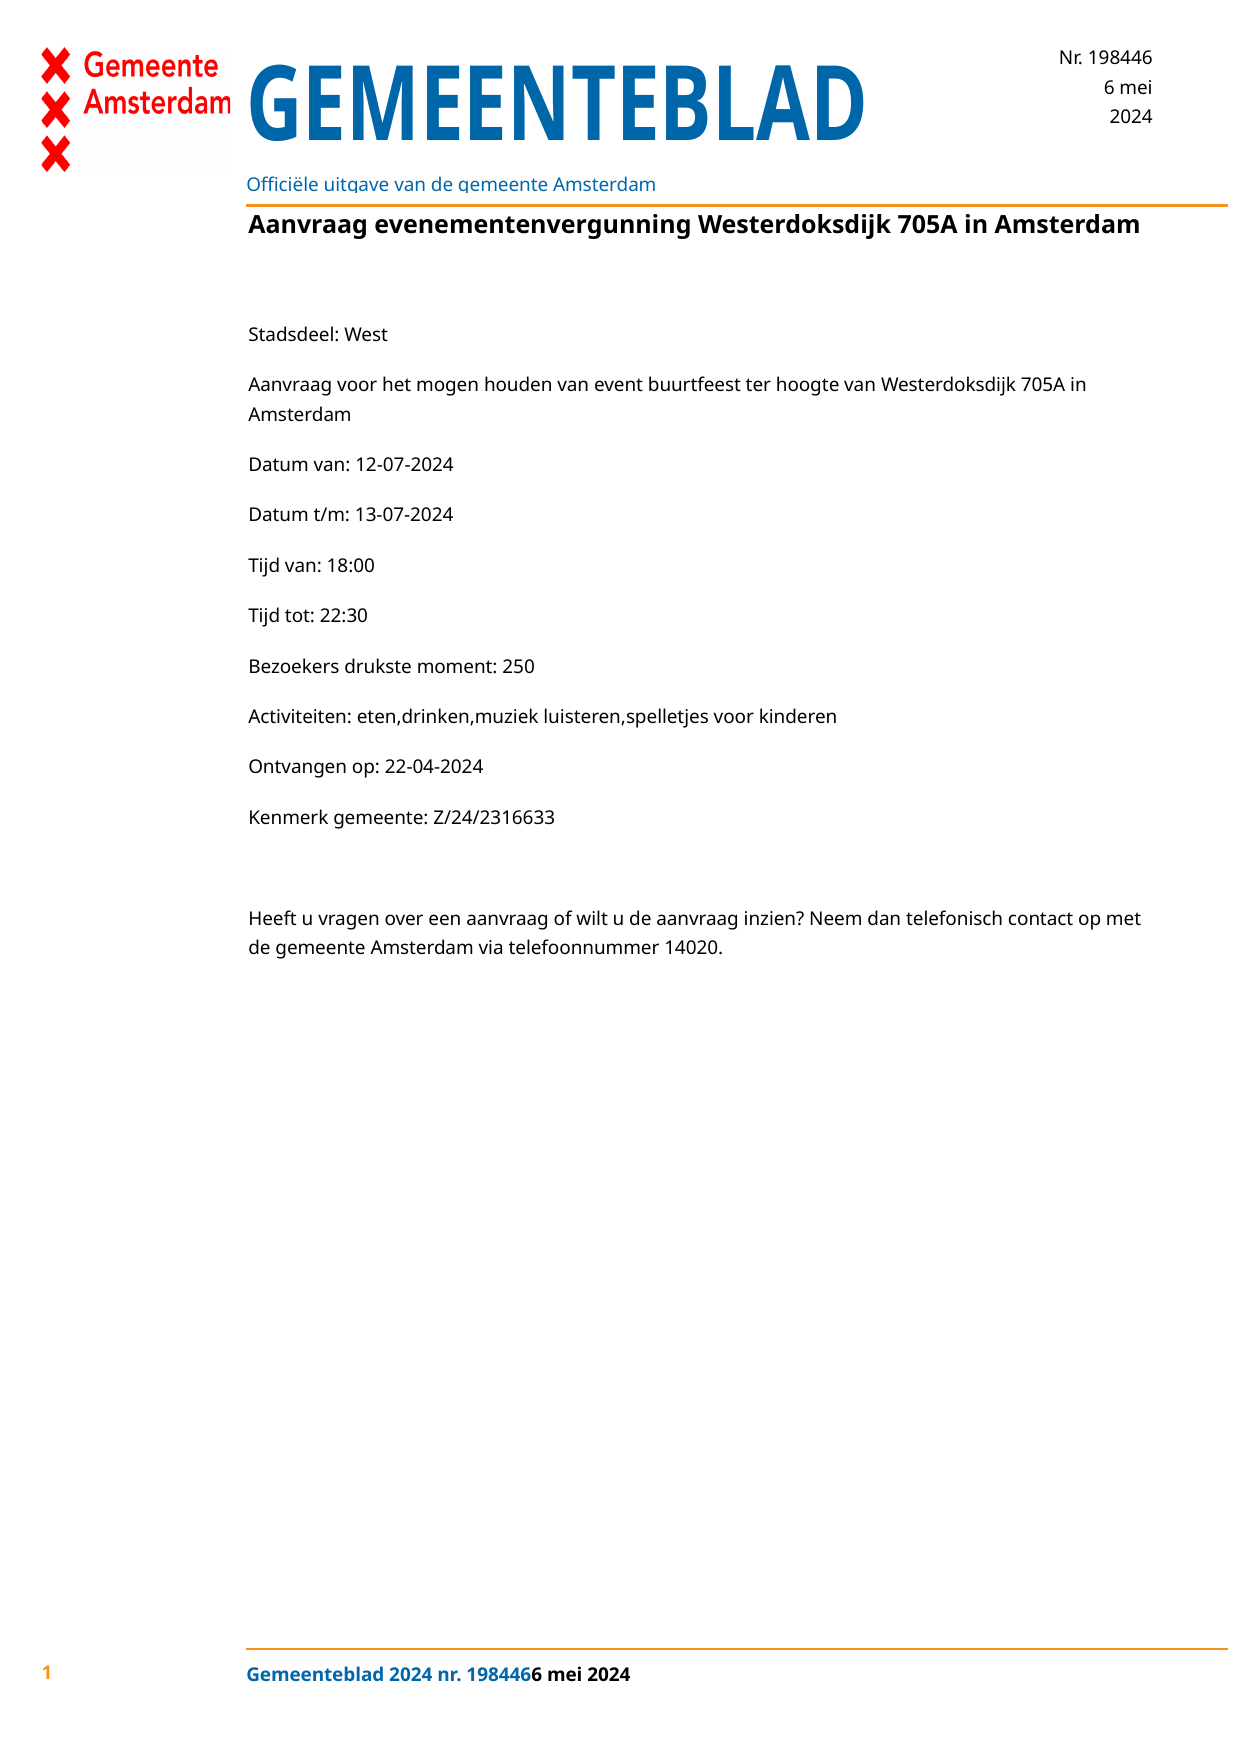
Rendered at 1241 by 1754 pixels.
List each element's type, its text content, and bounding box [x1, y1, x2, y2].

text Aanvraag evenementenvergunning Westerdoksdijk 705A in Amsterdam [248, 207, 1152, 241]
text Tijd van: 18:00 [248, 552, 1152, 578]
text Bezoekers drukste moment: 250 [248, 653, 1152, 678]
picture [41, 47, 231, 172]
text Ontvangen op: 22-04-2024 [248, 754, 1152, 779]
text Datum t/m: 13-07-2024 [248, 502, 1152, 527]
text Aanvraag voor het mogen houden van event buurtfeest ter hoogte van Westerdoksdijk 705A in Amsterdam [248, 371, 1152, 426]
text Activiteiten: eten,drinken,muziek luisteren,spelletjes voor kinderen [248, 703, 1152, 729]
text Kenmerk gemeente: Z/24/2316633 [248, 804, 1152, 830]
text Tijd tot: 22:30 [248, 602, 1152, 628]
text Stadsdeel: West [248, 321, 1152, 346]
text Heeft u vragen over een aanvraag of wilt u de aanvraag inzien? Neem dan telefonisch contact op met de gemeente Amsterdam via telefoonnummer 14020. [248, 905, 1152, 960]
text Datum van: 12-07-2024 [248, 451, 1152, 477]
